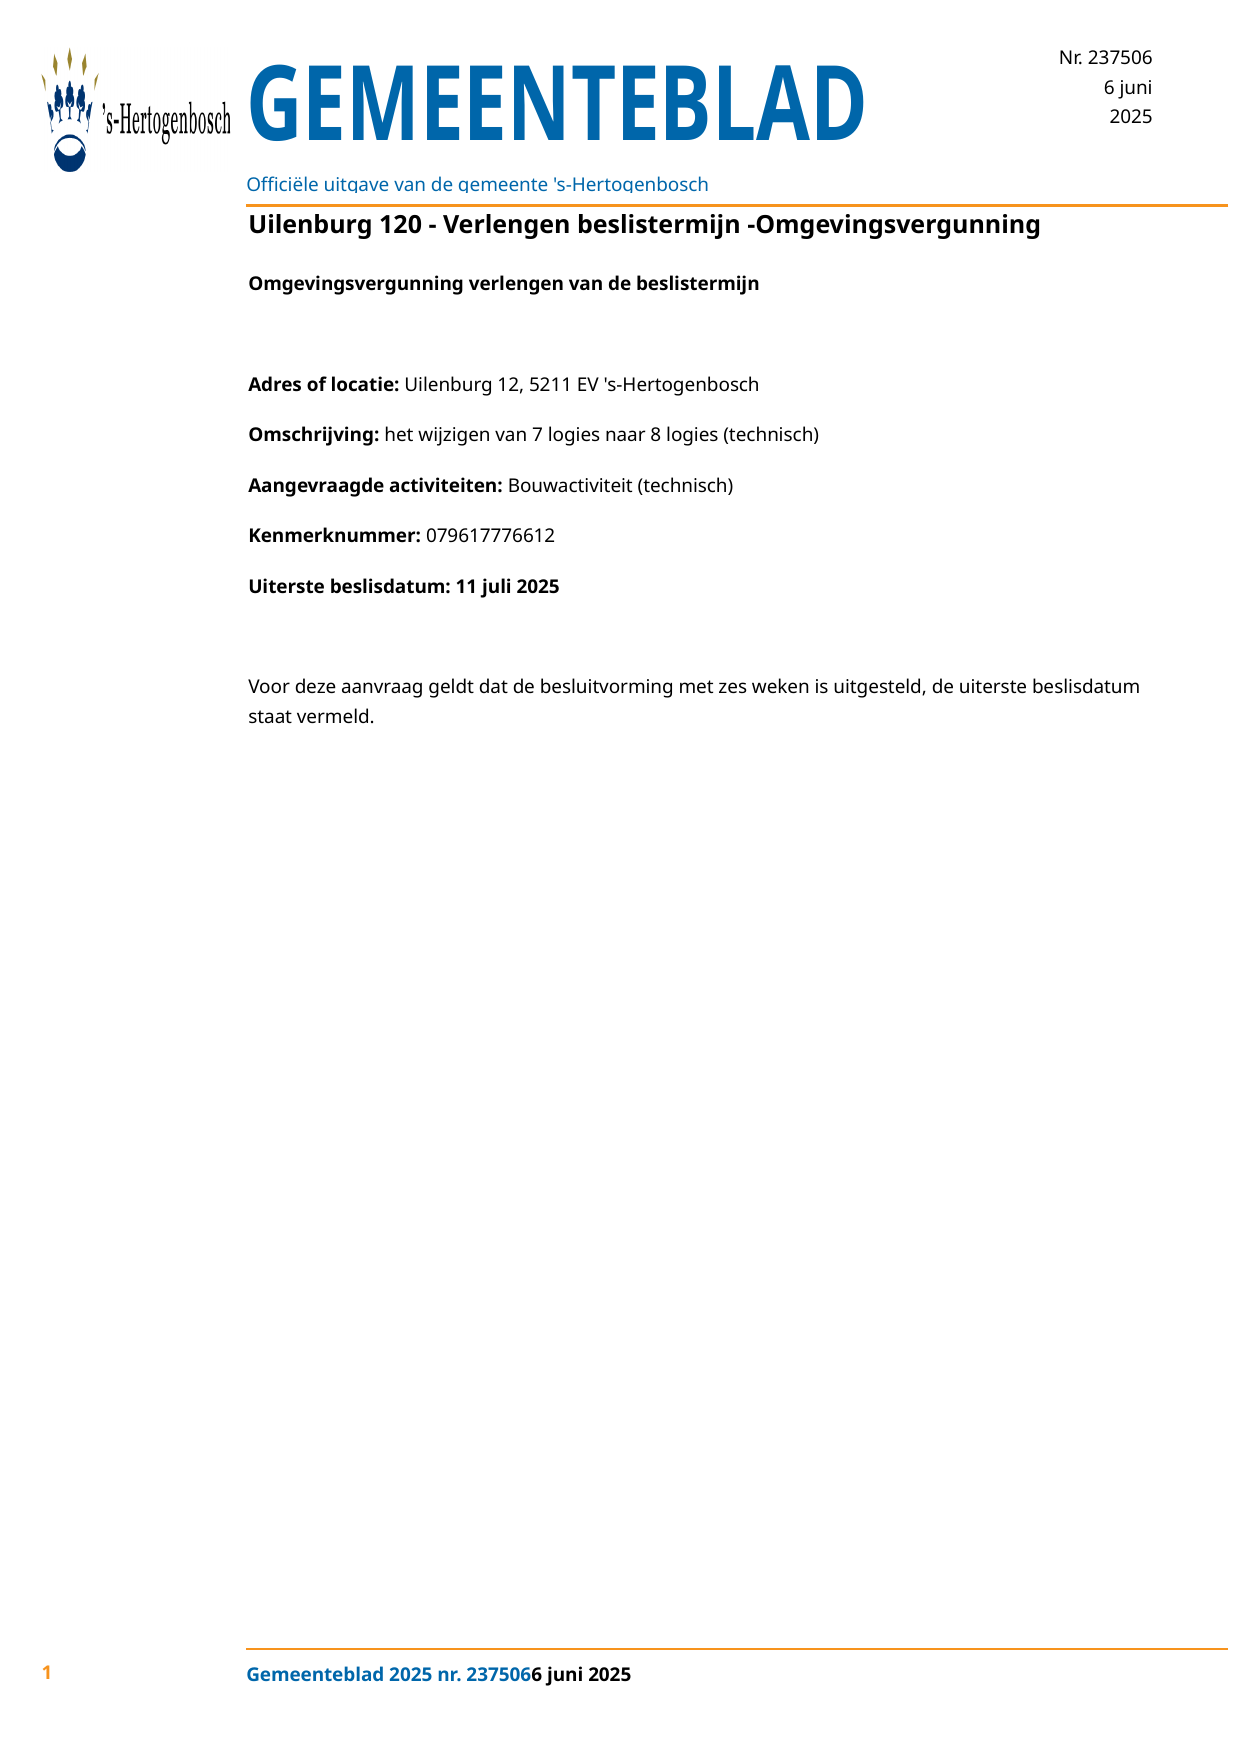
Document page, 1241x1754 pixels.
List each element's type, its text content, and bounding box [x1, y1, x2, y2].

text Omschrijving: het wijzigen van 7 logies naar 8 logies (technisch) [248, 422, 1152, 447]
text Uilenburg 120 - Verlengen beslistermijn -Omgevingsvergunning [248, 207, 1152, 241]
text Kenmerknummer: 079617776612 [248, 522, 1152, 548]
text Omgevingsvergunning verlengen van de beslistermijn [248, 270, 1152, 296]
text Uiterste beslisdatum: 11 juli 2025 [248, 573, 1152, 598]
text Adres of locatie: Uilenburg 12, 5211 EV 's-Hertogenbosch [248, 371, 1152, 397]
picture [41, 47, 231, 172]
text Voor deze aanvraag geldt dat de besluitvorming met zes weken is uitgesteld, de uiterste beslisdatum staat vermeld. [248, 674, 1152, 729]
text Aangevraagde activiteiten: Bouwactiviteit (technisch) [248, 472, 1152, 498]
